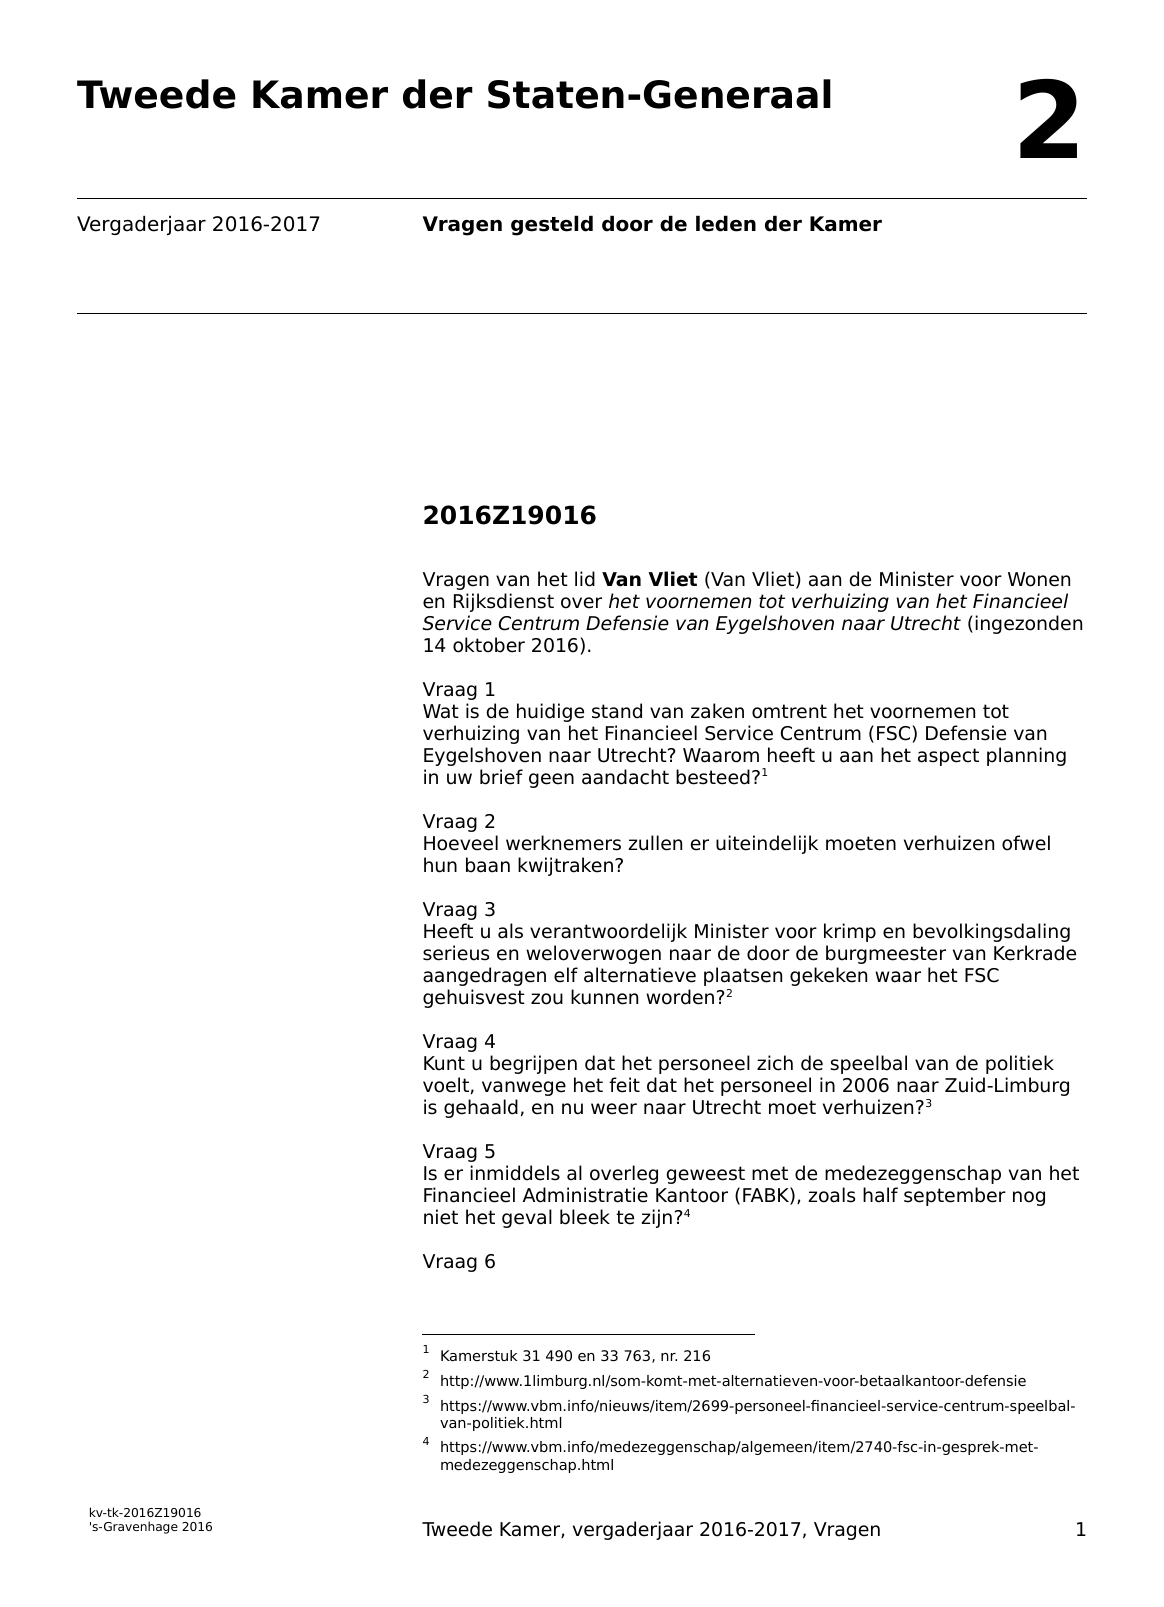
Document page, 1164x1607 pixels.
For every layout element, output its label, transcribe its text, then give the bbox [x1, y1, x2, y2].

text https://www.vbm.info/nieuws/item/2699-personeel-financieel-service-centrum-speelbal-van-politiek.html [422, 1393, 1087, 1432]
text Vraag 3 [422, 899, 1087, 921]
text Vraag 6 [422, 1251, 1087, 1273]
text Vraag 5 [422, 1141, 1087, 1163]
text Kunt u begrijpen dat het personeel zich de speelbal van de politiek voelt, vanwege het feit dat het personeel in 2006 naar Zuid-Limburg is gehaald, en nu weer naar Utrecht moet verhuizen? [422, 1053, 1087, 1119]
text Hoeveel werknemers zullen er uiteindelijk moeten verhuizen ofwel hun baan kwijtraken? [422, 833, 1087, 877]
text http://www.1limburg.nl/som-komt-met-alternatieven-voor-betaalkantoor-defensie [422, 1368, 1087, 1391]
text Is er inmiddels al overleg geweest met de medezeggenschap van het Financieel Administratie Kantoor (FABK), zoals half september nog niet het geval bleek te zijn? [422, 1163, 1087, 1229]
text Vraag 4 [422, 1031, 1087, 1053]
text Vragen van het lid Van Vliet (Van Vliet) aan de Minister voor Wonen en Rijksdienst over het voornemen tot verhuizing van het Financieel Service Centrum Defensie van Eygelshoven naar Utrecht (ingezonden 14 oktober 2016). [422, 569, 1087, 657]
text Kamerstuk 31 490 en 33 763, nr. 216 [422, 1343, 1087, 1366]
text Vraag 2 [422, 811, 1087, 833]
table_header Tweede Kamer der Staten-Generaal [77, 59, 886, 198]
text Wat is de huidige stand van zaken omtrent het voornemen tot verhuizing van het Financieel Service Centrum (FSC) Defensie van Eygelshoven naar Utrecht? Waarom heeft u aan het aspect planning in uw brief geen aandacht besteed? [422, 701, 1087, 789]
text Vraag 1 [422, 679, 1087, 701]
text https://www.vbm.info/medezeggenschap/algemeen/item/2740-fsc-in-gesprek-met-medezeggenschap.html [422, 1435, 1087, 1474]
text 2016Z19016 [422, 501, 1087, 531]
table_cell Vragen gesteld door de leden der Kamer [422, 199, 1087, 313]
text 's-Gravenhage 2016 [88, 1520, 323, 1534]
table_cell Vergaderjaar 2016-2017 [77, 199, 422, 313]
text kv-tk-2016Z19016 [88, 1506, 323, 1520]
text Heeft u als verantwoordelijk Minister voor krimp en bevolkingsdaling serieus en weloverwogen naar de door de burgmeester van Kerkrade aangedragen elf alternatieve plaatsen gekeken waar het FSC gehuisvest zou kunnen worden? [422, 921, 1087, 1009]
table_header 2 [886, 59, 1087, 198]
